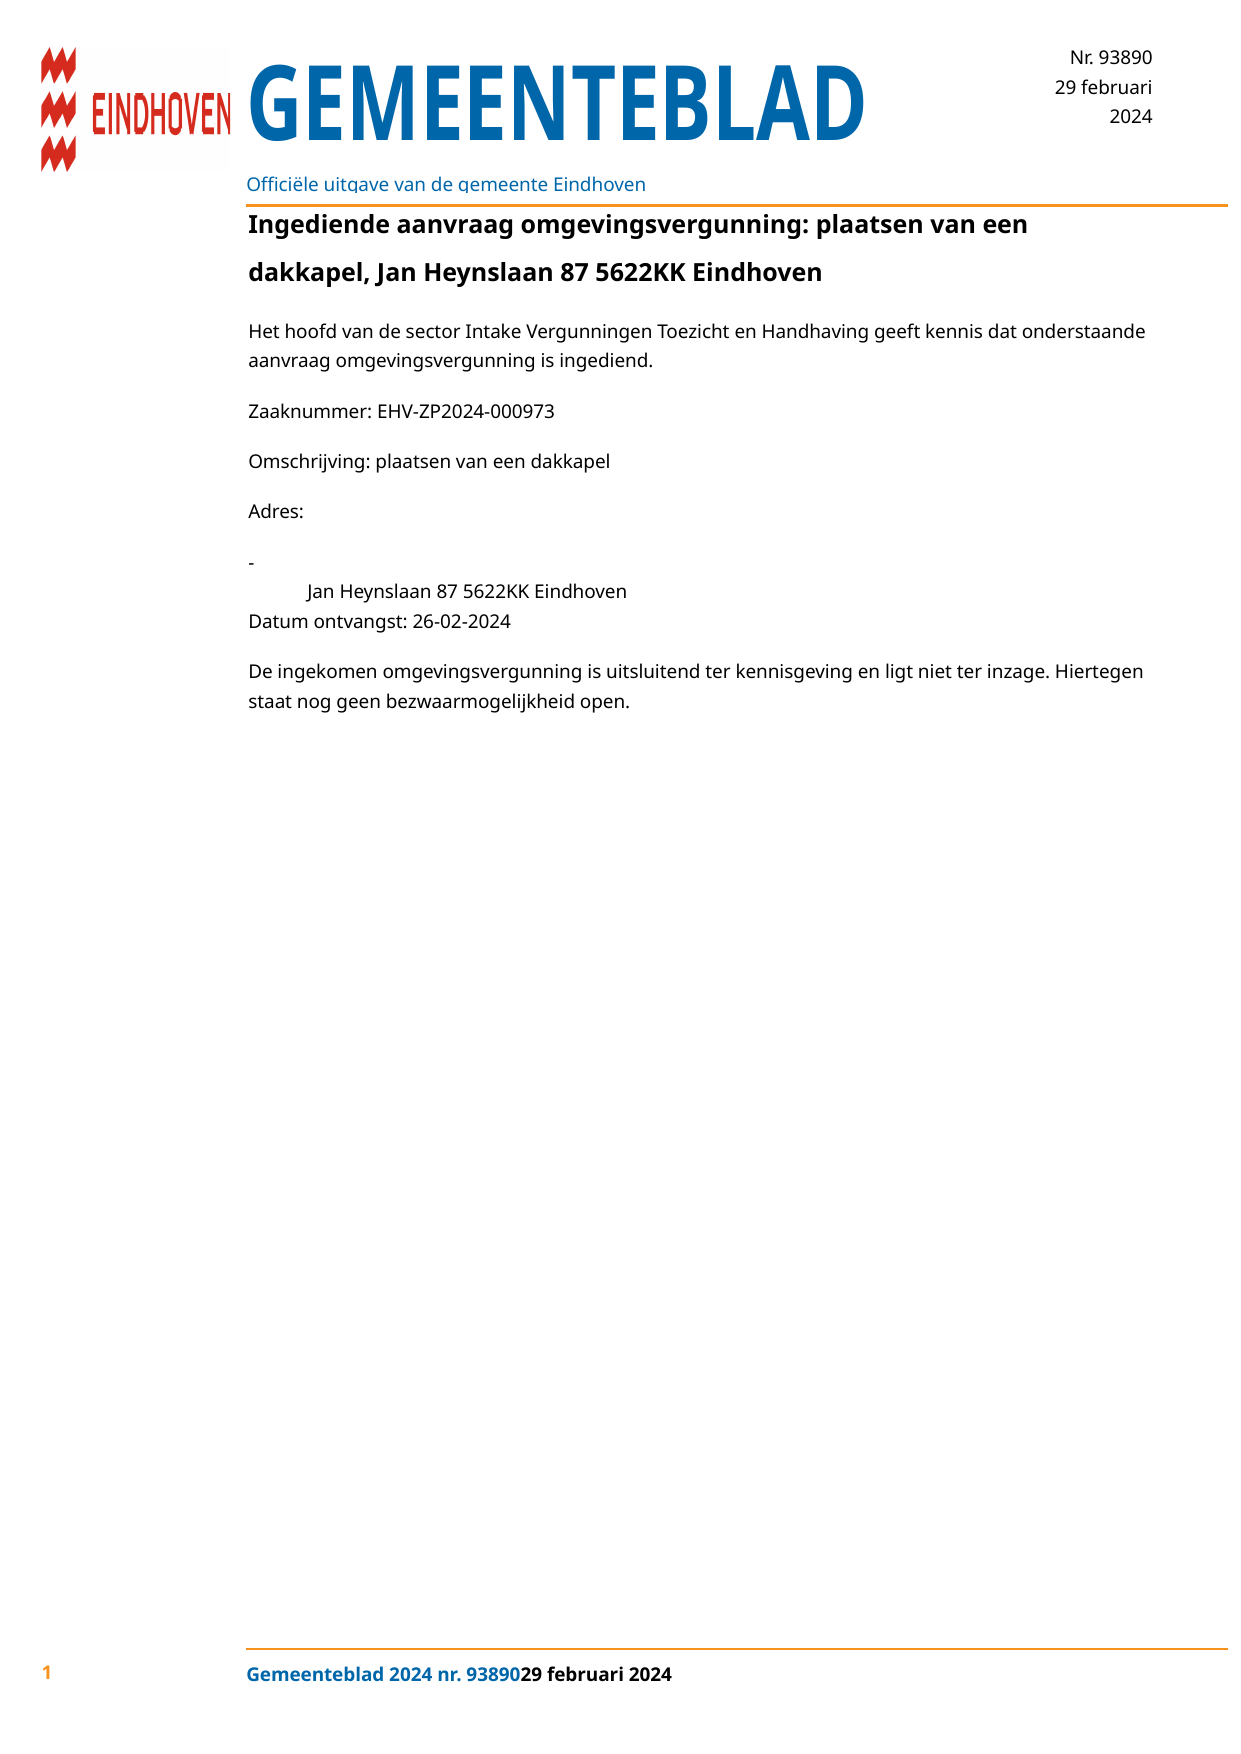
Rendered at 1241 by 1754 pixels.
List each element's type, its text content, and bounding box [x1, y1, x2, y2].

list Jan Heynslaan 87 5622KK Eindhoven [248, 579, 1152, 604]
text Zaaknummer: EHV-ZP2024-000973 [248, 398, 1152, 424]
text Ingediende aanvraag omgevingsvergunning: plaatsen van een dakkapel, Jan Heynslaan 87 5622KK Eindhoven [248, 207, 1152, 288]
text Omschrijving: plaatsen van een dakkapel [248, 448, 1152, 474]
picture [41, 47, 231, 172]
text De ingekomen omgevingsvergunning is uitsluitend ter kennisgeving en ligt niet ter inzage. Hiertegen staat nog geen bezwaarmogelijkheid open. [248, 659, 1152, 714]
text Datum ontvangst: 26-02-2024 [248, 608, 1152, 634]
text Het hoofd van de sector Intake Vergunningen Toezicht en Handhaving geeft kennis dat onderstaande aanvraag omgevingsvergunning is ingediend. [248, 318, 1152, 373]
text Adres: [248, 499, 1152, 524]
